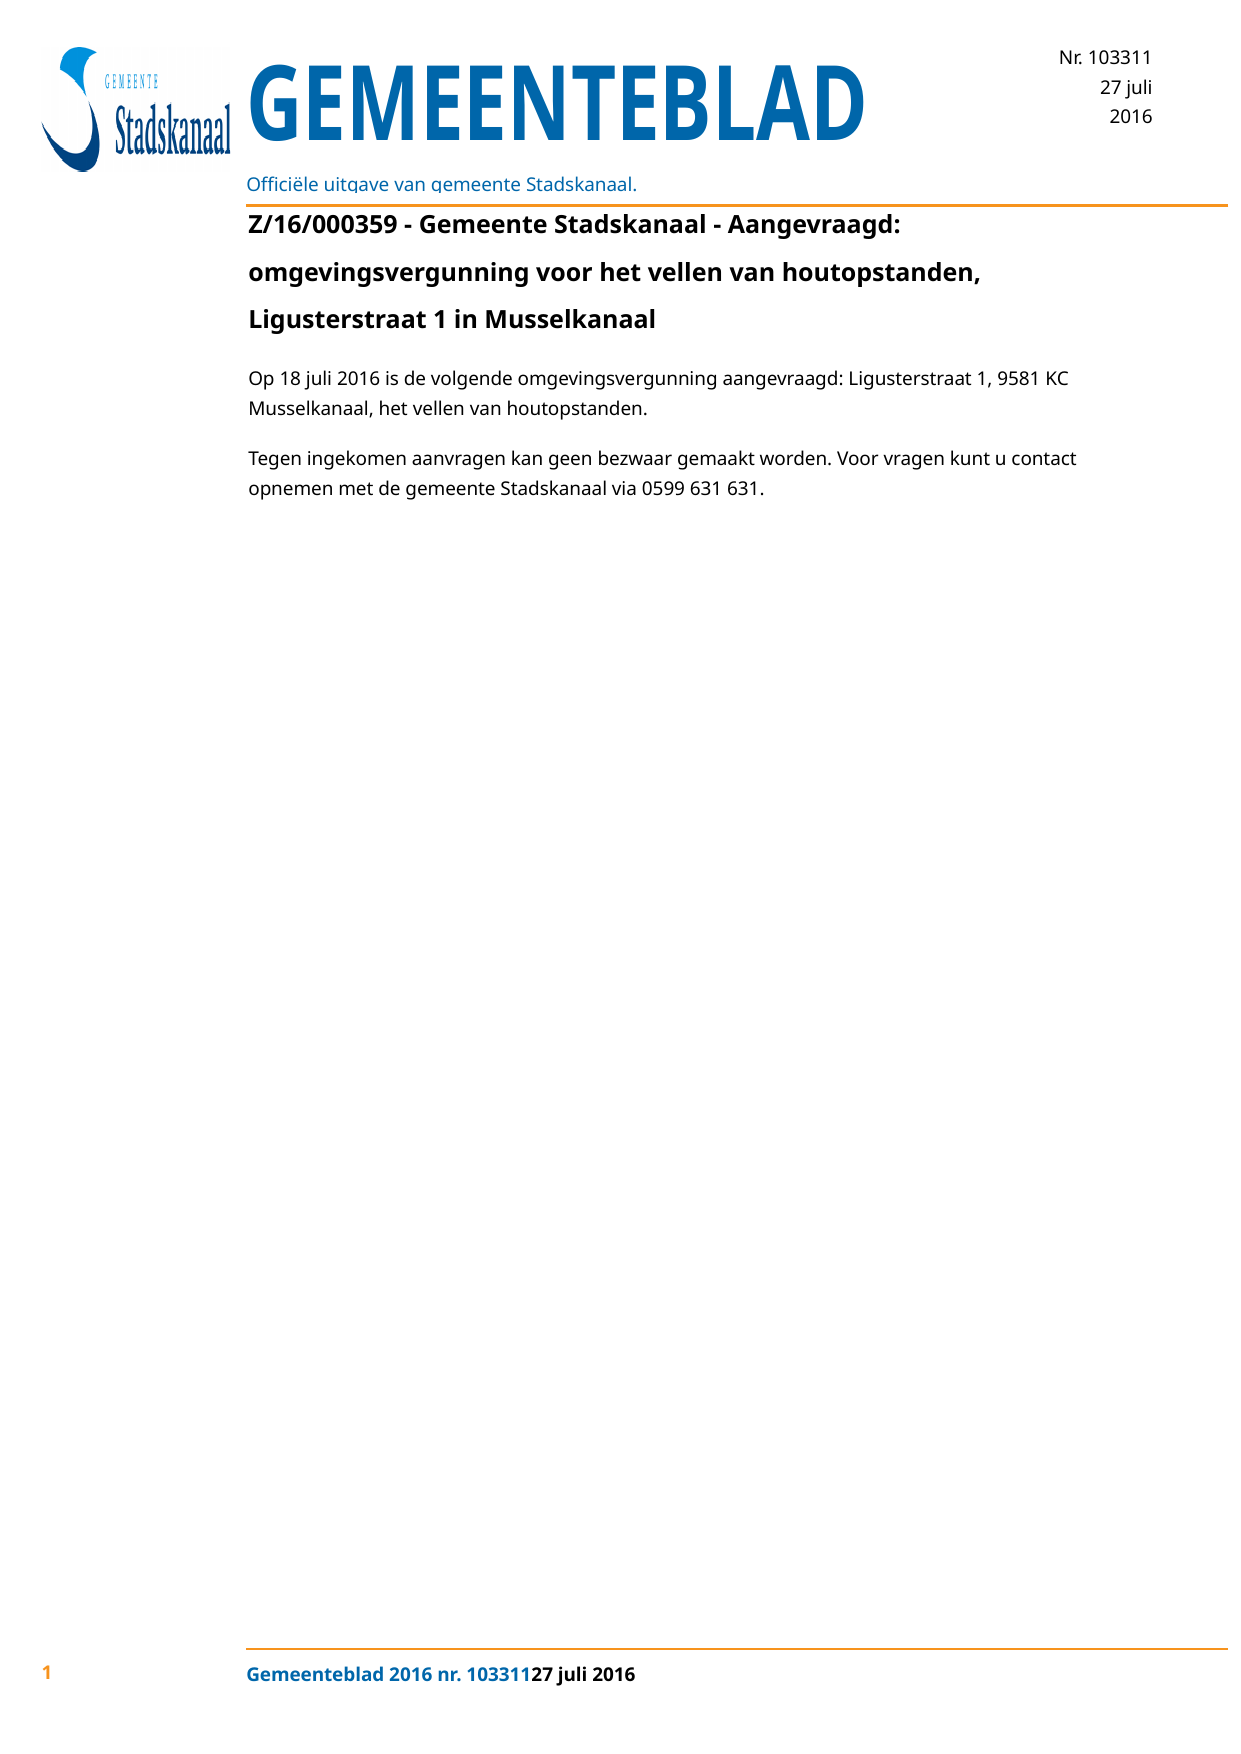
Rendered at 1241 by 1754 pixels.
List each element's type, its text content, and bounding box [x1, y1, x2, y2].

text Tegen ingekomen aanvragen kan geen bezwaar gemaakt worden. Voor vragen kunt u contact opnemen met de gemeente Stadskanaal via 0599 631 631. [248, 446, 1152, 501]
text Op 18 juli 2016 is de volgende omgevingsvergunning aangevraagd: Ligusterstraat 1, 9581 KC Musselkanaal, het vellen van houtopstanden. [248, 366, 1152, 421]
picture [41, 47, 231, 172]
text Z/16/000359 - Gemeente Stadskanaal - Aangevraagd: omgevingsvergunning voor het vellen van houtopstanden, Ligusterstraat 1 in Musselkanaal [248, 207, 1152, 336]
